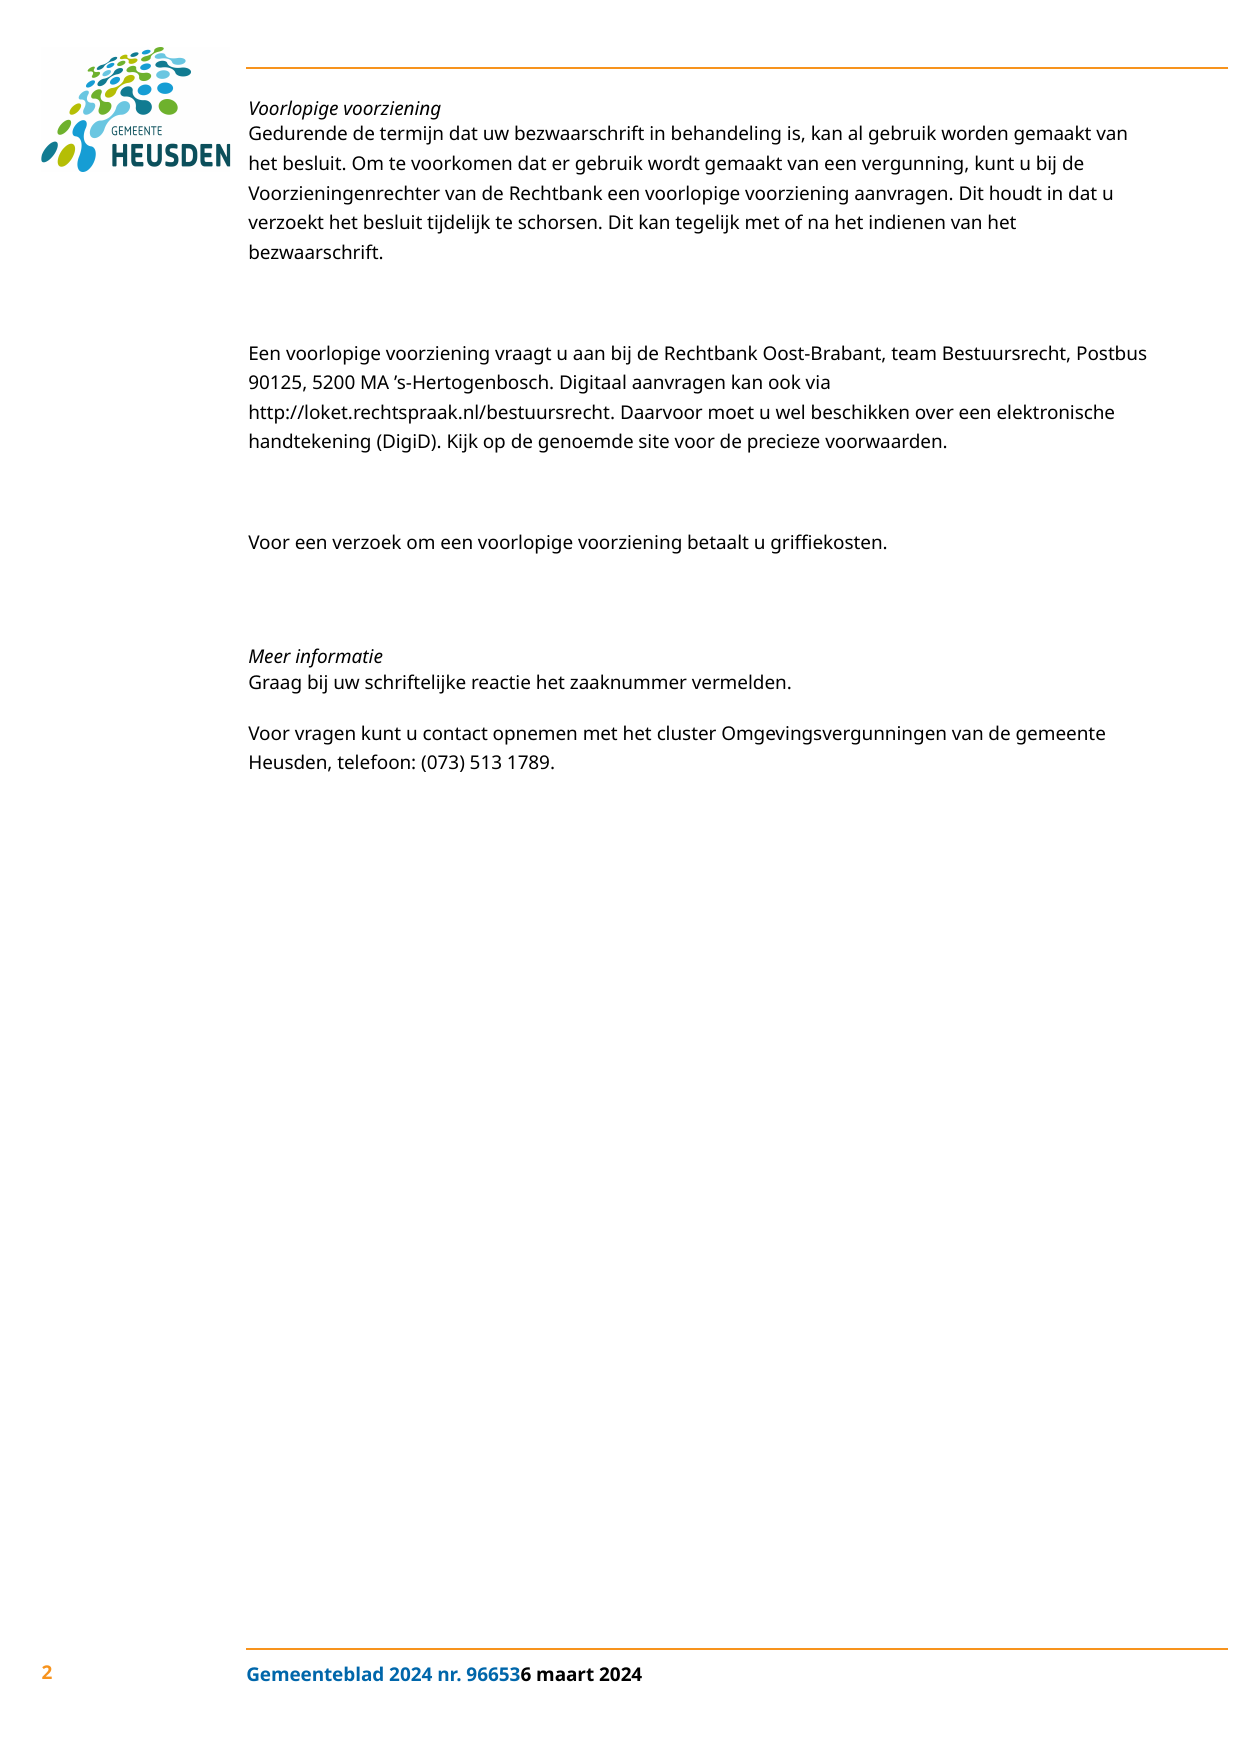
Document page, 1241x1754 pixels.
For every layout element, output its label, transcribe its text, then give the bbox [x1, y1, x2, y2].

text Gedurende de termijn dat uw bezwaarschrift in behandeling is, kan al gebruik worden gemaakt van het besluit. Om te voorkomen dat er gebruik wordt gemaakt van een vergunning, kunt u bij de Voorzieningenrechter van de Rechtbank een voorlopige voorziening aanvragen. Dit houdt in dat u verzoekt het besluit tijdelijk te schorsen. Dit kan tegelijk met of na het indienen van het bezwaarschrift. [248, 121, 1152, 264]
text Een voorlopige voorziening vraagt u aan bij de Rechtbank Oost-Brabant, team Bestuursrecht, Postbus 90125, 5200 MA ’s-Hertogenbosch. Digitaal aanvragen kan ook via http://loket.rechtspraak.nl/bestuursrecht. Daarvoor moet u wel beschikken over een elektronische handtekening (DigiD). Kijk op de genoemde site voor de precieze voorwaarden. [248, 340, 1152, 454]
picture [41, 47, 231, 172]
text Meer informatie [248, 644, 1152, 669]
text Voorlopige voorziening [248, 95, 1152, 121]
text Voor een verzoek om een voorlopige voorziening betaalt u griffiekosten. [248, 529, 1152, 555]
text Voor vragen kunt u contact opnemen met het cluster Omgevingsvergunningen van de gemeente Heusden, telefoon: (073) 513 1789. [248, 720, 1152, 775]
text Graag bij uw schriftelijke reactie het zaaknummer vermelden. [248, 669, 1152, 695]
